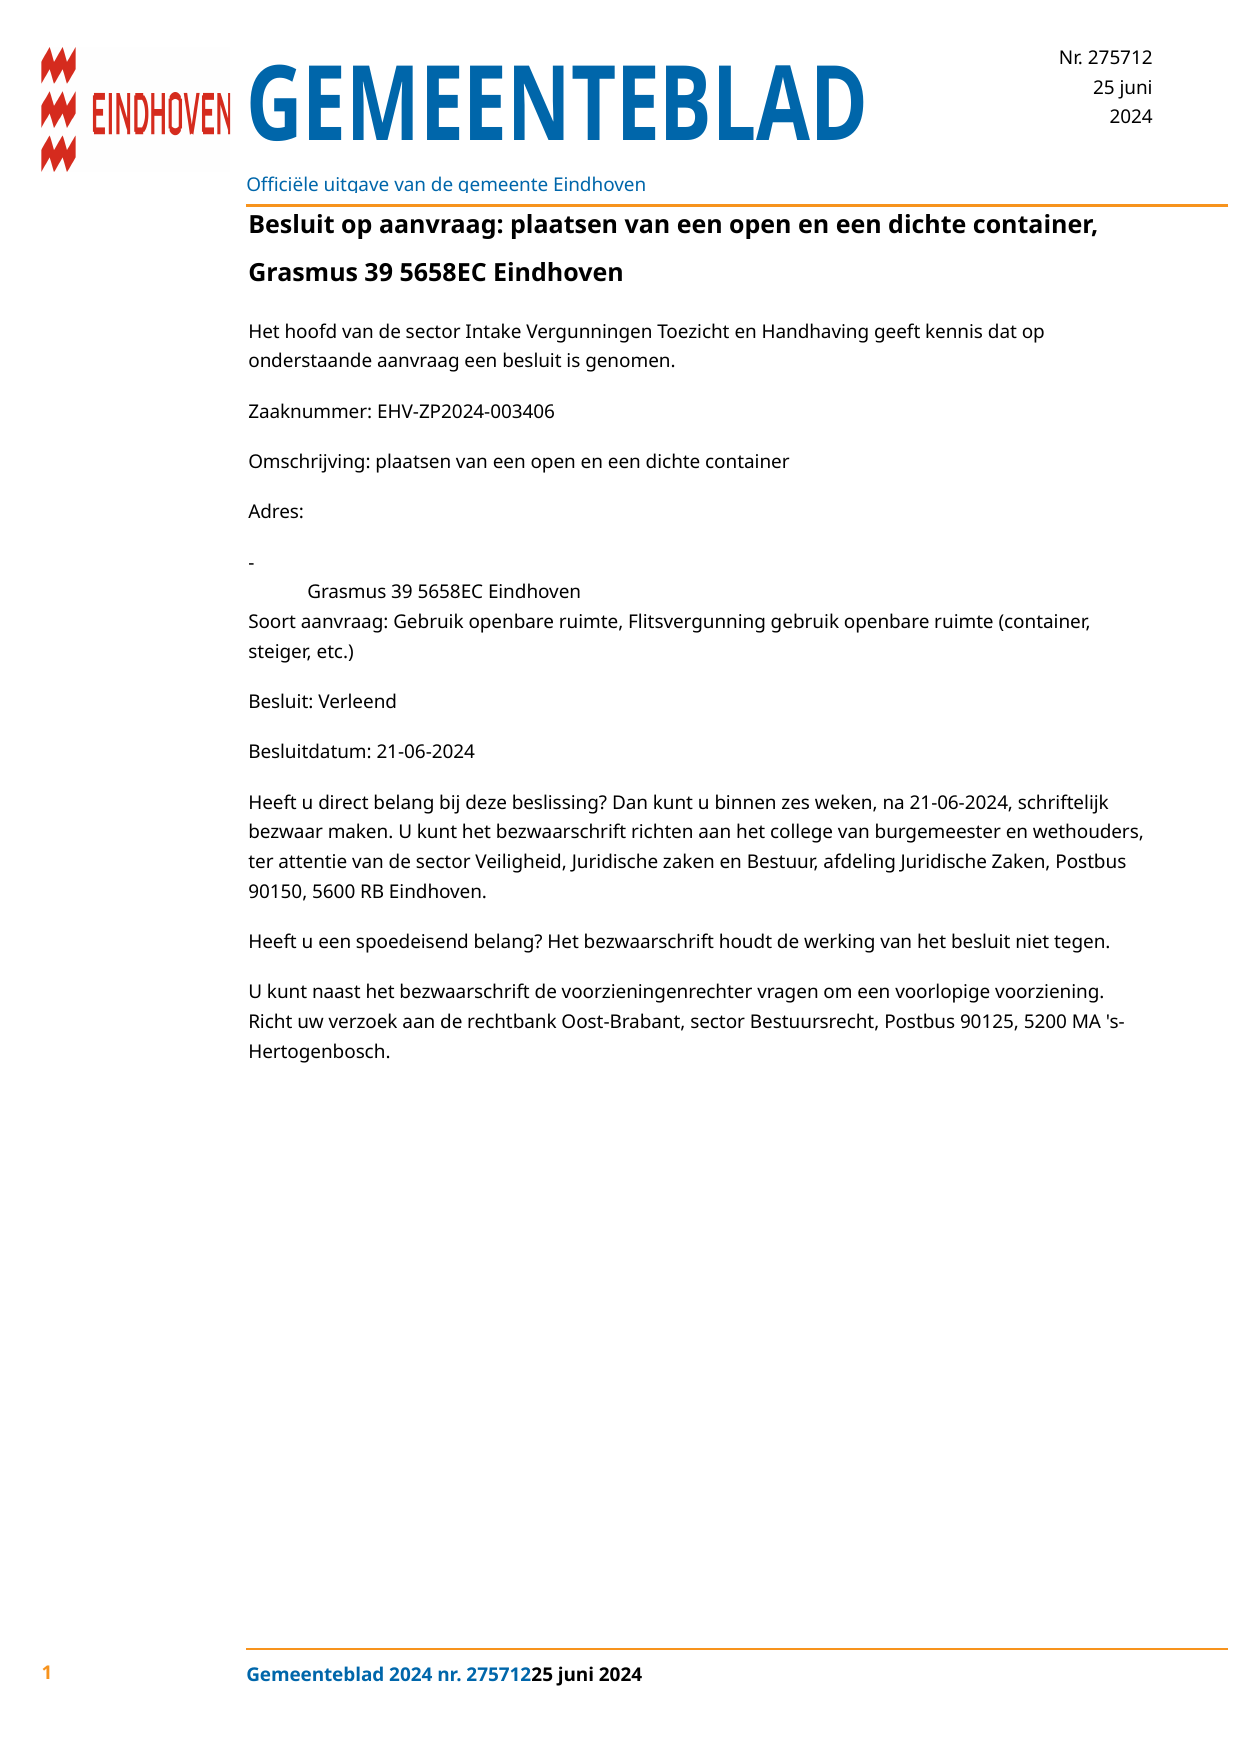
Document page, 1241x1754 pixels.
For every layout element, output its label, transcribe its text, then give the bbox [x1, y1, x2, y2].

text Besluit op aanvraag: plaatsen van een open en een dichte container, Grasmus 39 5658EC Eindhoven [248, 207, 1152, 288]
text Heeft u direct belang bij deze beslissing? Dan kunt u binnen zes weken, na 21-06-2024, schriftelijk bezwaar maken. U kunt het bezwaarschrift richten aan het college van burgemeester en wethouders, ter attentie van de sector Veiligheid, Juridische zaken en Bestuur, afdeling Juridische Zaken, Postbus 90150, 5600 RB Eindhoven. [248, 789, 1152, 904]
text Adres: [248, 499, 1152, 524]
text Soort aanvraag: Gebruik openbare ruimte, Flitsvergunning gebruik openbare ruimte (container, steiger, etc.) [248, 608, 1152, 664]
text Besluitdatum: 21-06-2024 [248, 739, 1152, 764]
text Zaaknummer: EHV-ZP2024-003406 [248, 398, 1152, 424]
text Omschrijving: plaatsen van een open en een dichte container [248, 448, 1152, 474]
text Het hoofd van de sector Intake Vergunningen Toezicht en Handhaving geeft kennis dat op onderstaande aanvraag een besluit is genomen. [248, 318, 1152, 373]
list Grasmus 39 5658EC Eindhoven [248, 579, 1152, 604]
text Besluit: Verleend [248, 688, 1152, 714]
text U kunt naast het bezwaarschrift de voorzieningenrechter vragen om een voorlopige voorziening. Richt uw verzoek aan de rechtbank Oost-Brabant, sector Bestuursrecht, Postbus 90125, 5200 MA 's-Hertogenbosch. [248, 979, 1152, 1064]
text Heeft u een spoedeisend belang? Het bezwaarschrift houdt de werking van het besluit niet tegen. [248, 928, 1152, 954]
picture [41, 47, 231, 172]
